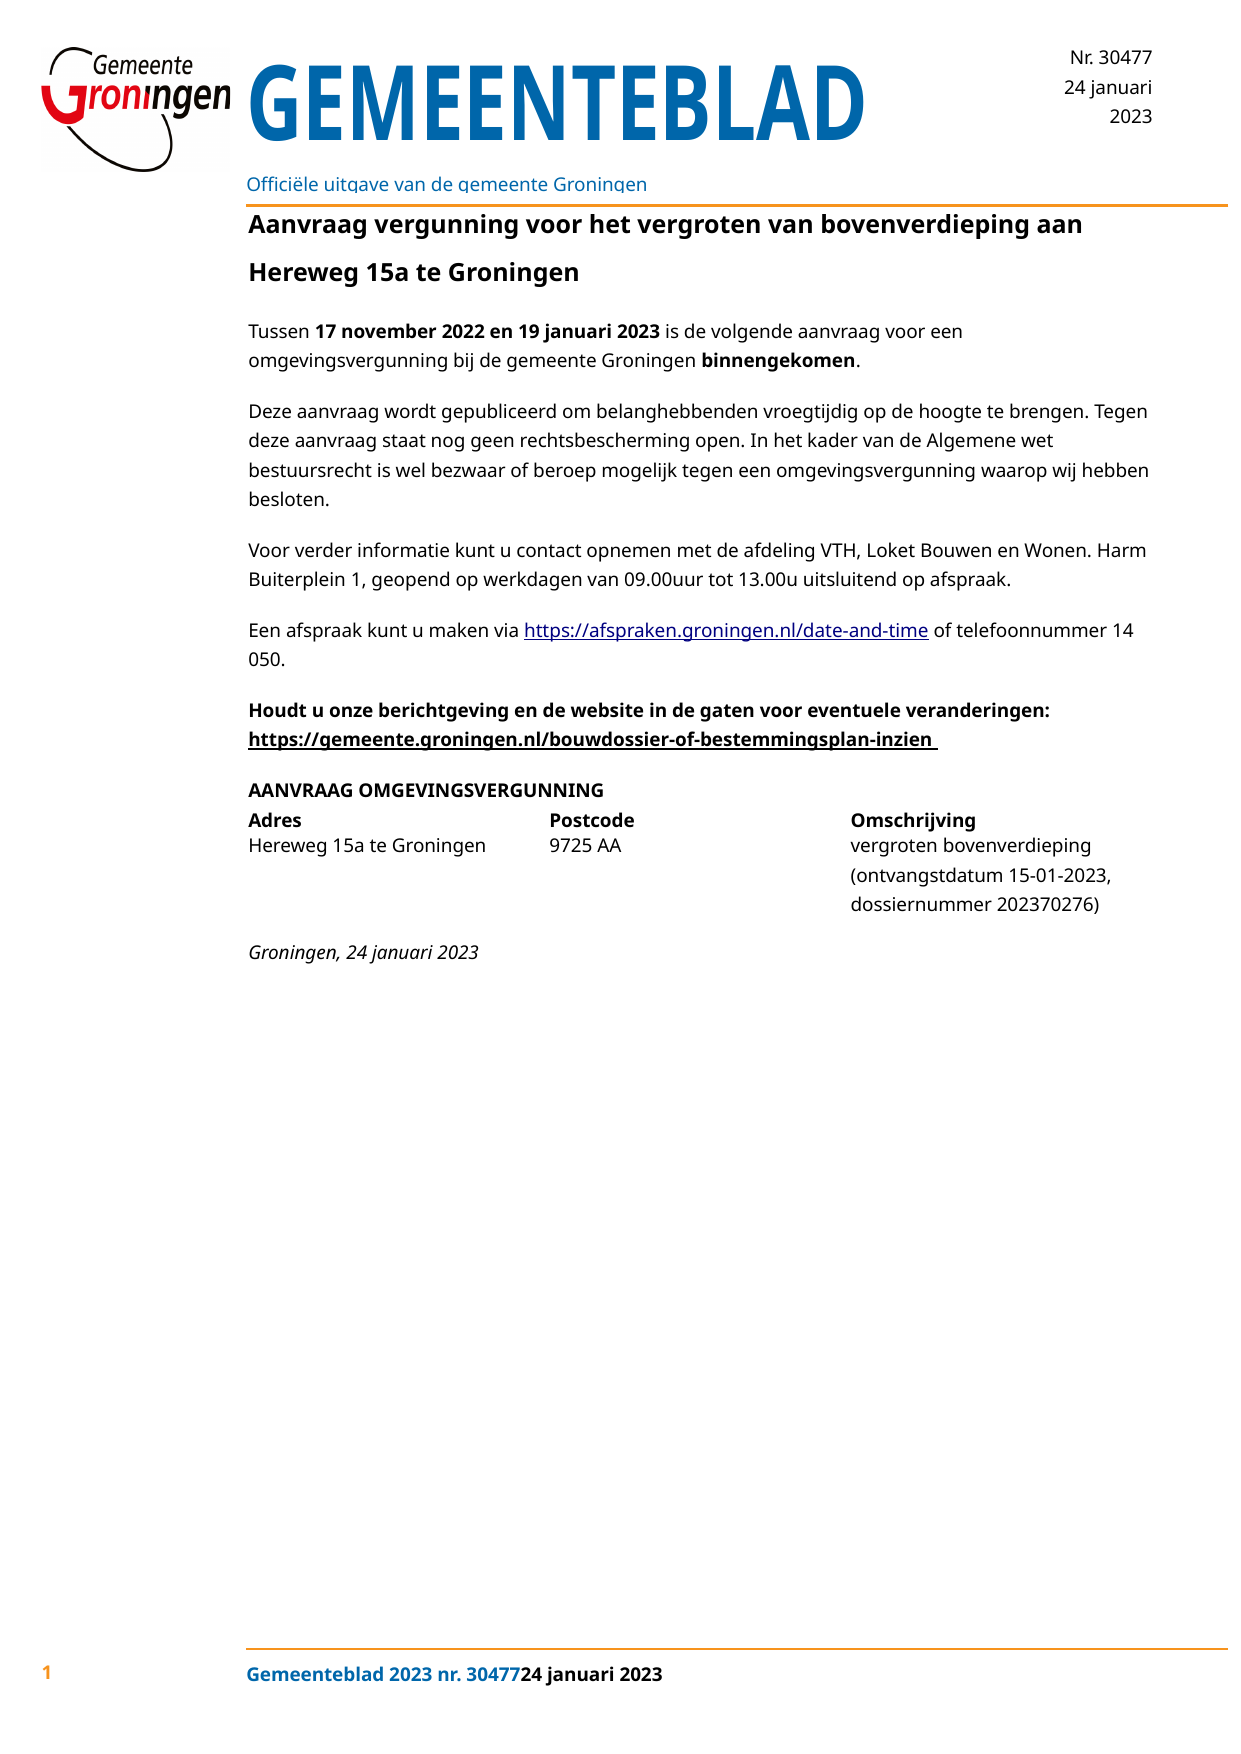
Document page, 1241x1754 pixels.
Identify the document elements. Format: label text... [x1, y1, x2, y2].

text AANVRAAG OMGEVINGSVERGUNNING [248, 777, 1152, 803]
text Een afspraak kunt u maken via https://afspraken.groningen.nl/date-and-time of telefoonnummer 14 050. [248, 617, 1152, 672]
text Deze aanvraag wordt gepubliceerd om belanghebbenden vroegtijdig op de hoogte te brengen. Tegen deze aanvraag staat nog geen rechtsbescherming open. In het kader van de Algemene wet bestuursrecht is wel bezwaar of beroep mogelijk tegen een omgevingsvergunning waarop wij hebben besloten. [248, 398, 1152, 512]
table_header Adres [248, 807, 549, 832]
text Voor verder informatie kunt u contact opnemen met de afdeling VTH, Loket Bouwen en Wonen. Harm Buiterplein 1, geopend op werkdagen van 09.00uur tot 13.00u uitsluitend op afspraak. [248, 537, 1152, 592]
table_header Omschrijving [850, 807, 1152, 832]
table_cell Hereweg 15a te Groningen [248, 833, 549, 917]
text Aanvraag vergunning voor het vergroten van bovenverdieping aan Hereweg 15a te Groningen [248, 207, 1152, 288]
table_header Postcode [549, 807, 850, 832]
table_cell vergroten bovenverdieping (ontvangstdatum 15-01-2023, dossiernummer 202370276) [850, 833, 1152, 917]
text Tussen 17 november 2022 en 19 januari 2023 is de volgende aanvraag voor een omgevingsvergunning bij de gemeente Groningen binnengekomen. [248, 318, 1152, 373]
text Groningen, 24 januari 2023 [248, 939, 1152, 964]
table_cell 9725 AA [549, 833, 850, 917]
text Houdt u onze berichtgeving en de website in de gaten voor eventuele veranderingen: https://gemeente.groningen.nl/bouwdossier-of-bestemmingsplan-inzien [248, 697, 1152, 752]
picture [41, 47, 231, 172]
